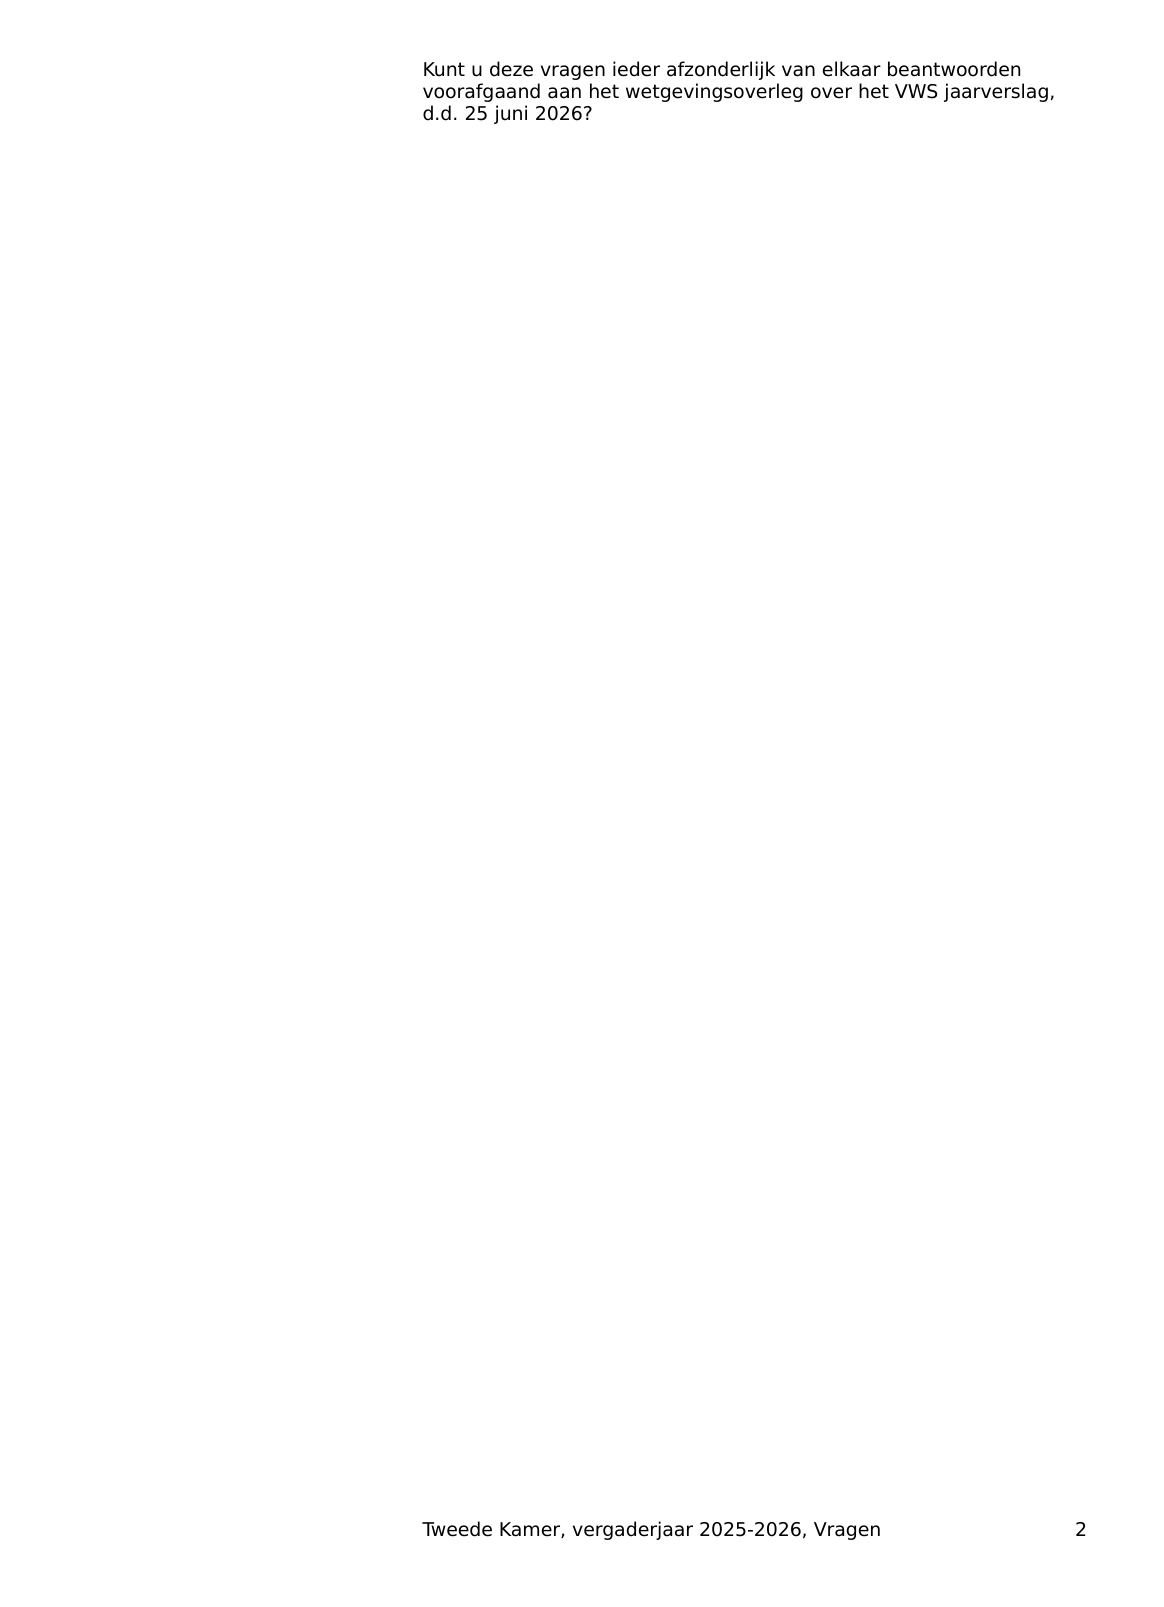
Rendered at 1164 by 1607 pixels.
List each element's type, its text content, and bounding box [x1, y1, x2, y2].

text Kunt u deze vragen ieder afzonderlijk van elkaar beantwoorden voorafgaand aan het wetgevingsoverleg over het VWS jaarverslag, d.d. 25 juni 2026? [422, 59, 1087, 125]
